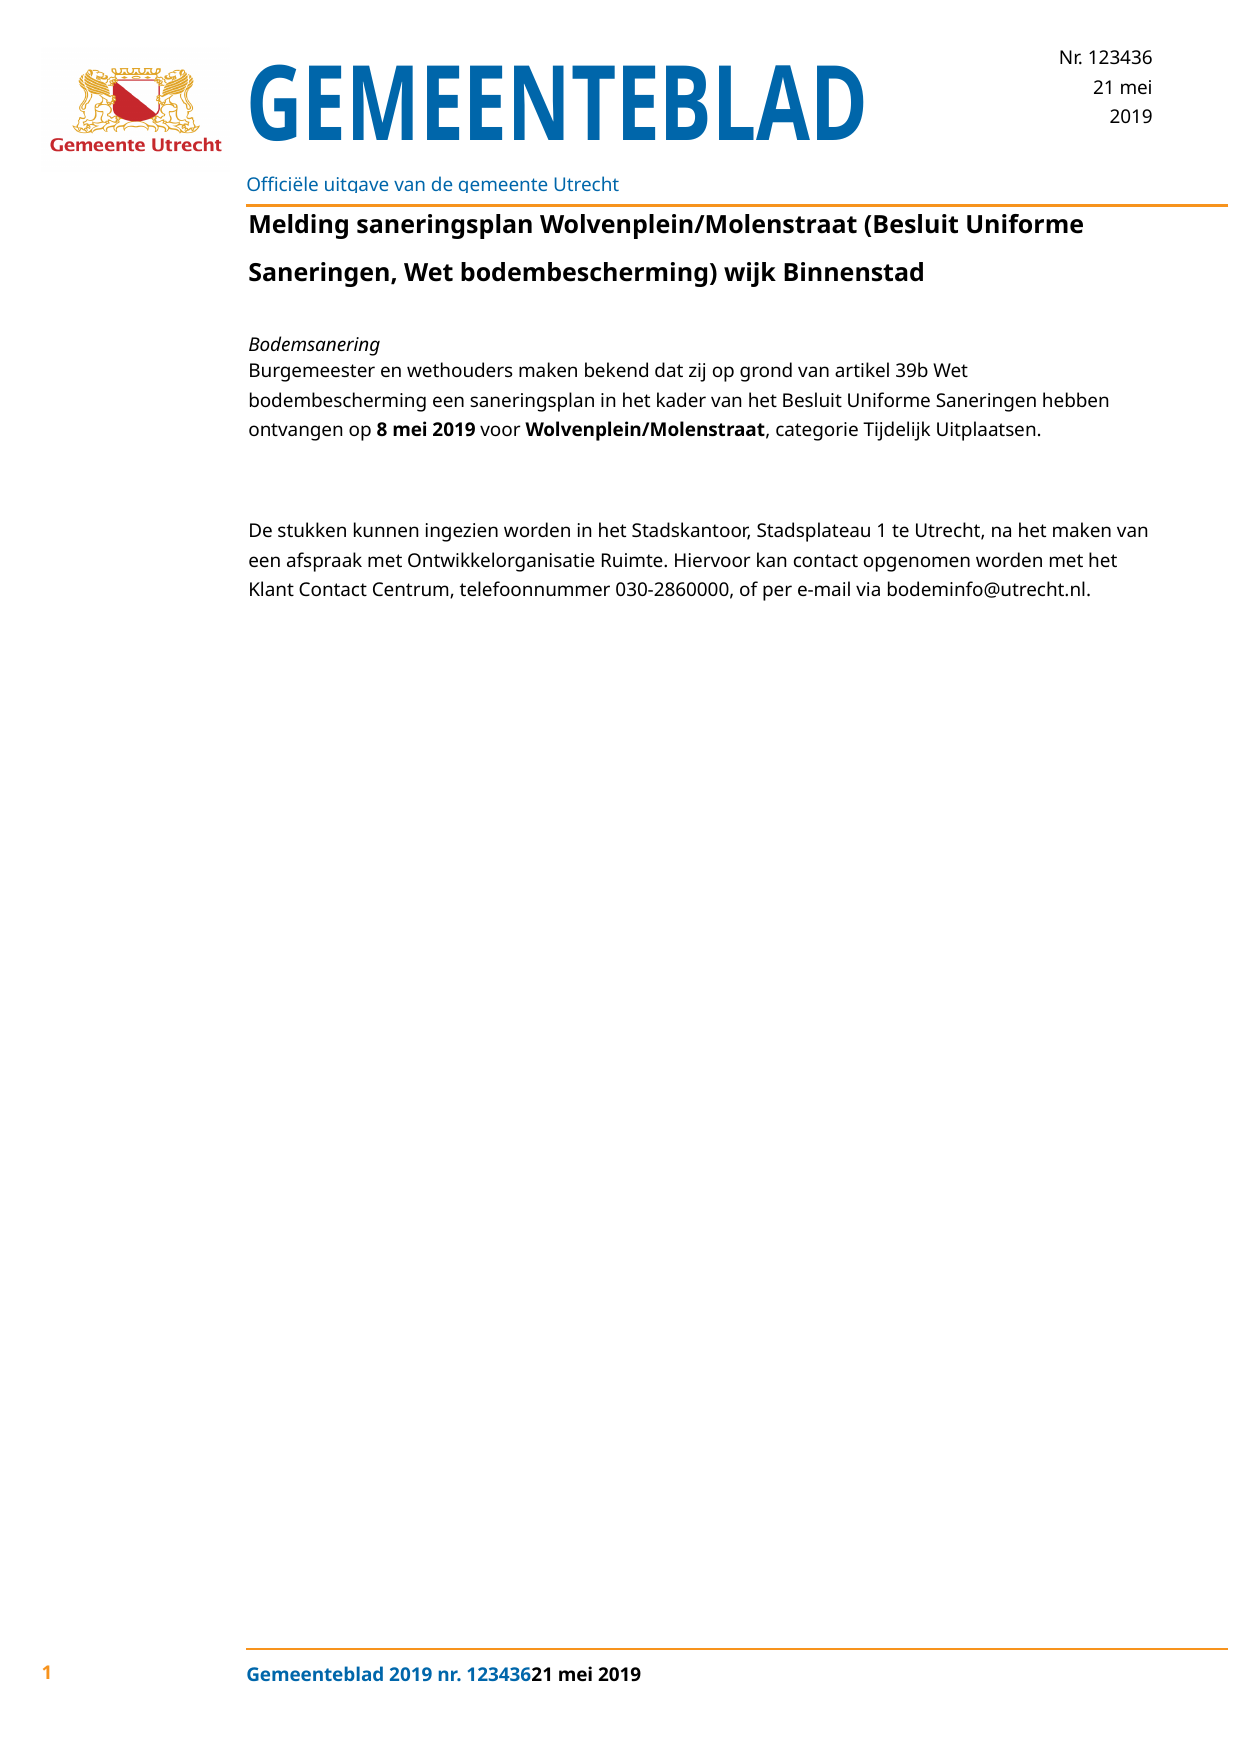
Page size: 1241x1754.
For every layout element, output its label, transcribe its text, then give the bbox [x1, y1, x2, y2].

text De stukken kunnen ingezien worden in het Stadskantoor, Stadsplateau 1 te Utrecht, na het maken van een afspraak met Ontwikkelorganisatie Ruimte. Hiervoor kan contact opgenomen worden met het Klant Contact Centrum, telefoonnummer 030-2860000, of per e-mail via bodeminfo@utrecht.nl. [248, 517, 1152, 602]
text Melding saneringsplan Wolvenplein/Molenstraat (Besluit Uniforme Saneringen, Wet bodembescherming) wijk Binnenstad [248, 207, 1152, 288]
text Burgemeester en wethouders maken bekend dat zij op grond van artikel 39b Wet bodembescherming een saneringsplan in het kader van het Besluit Uniforme Saneringen hebben ontvangen op 8 mei 2019 voor Wolvenplein/Molenstraat, categorie Tijdelijk Uitplaatsen. [248, 357, 1152, 442]
picture [41, 47, 231, 172]
text Bodemsanering [248, 331, 1152, 357]
